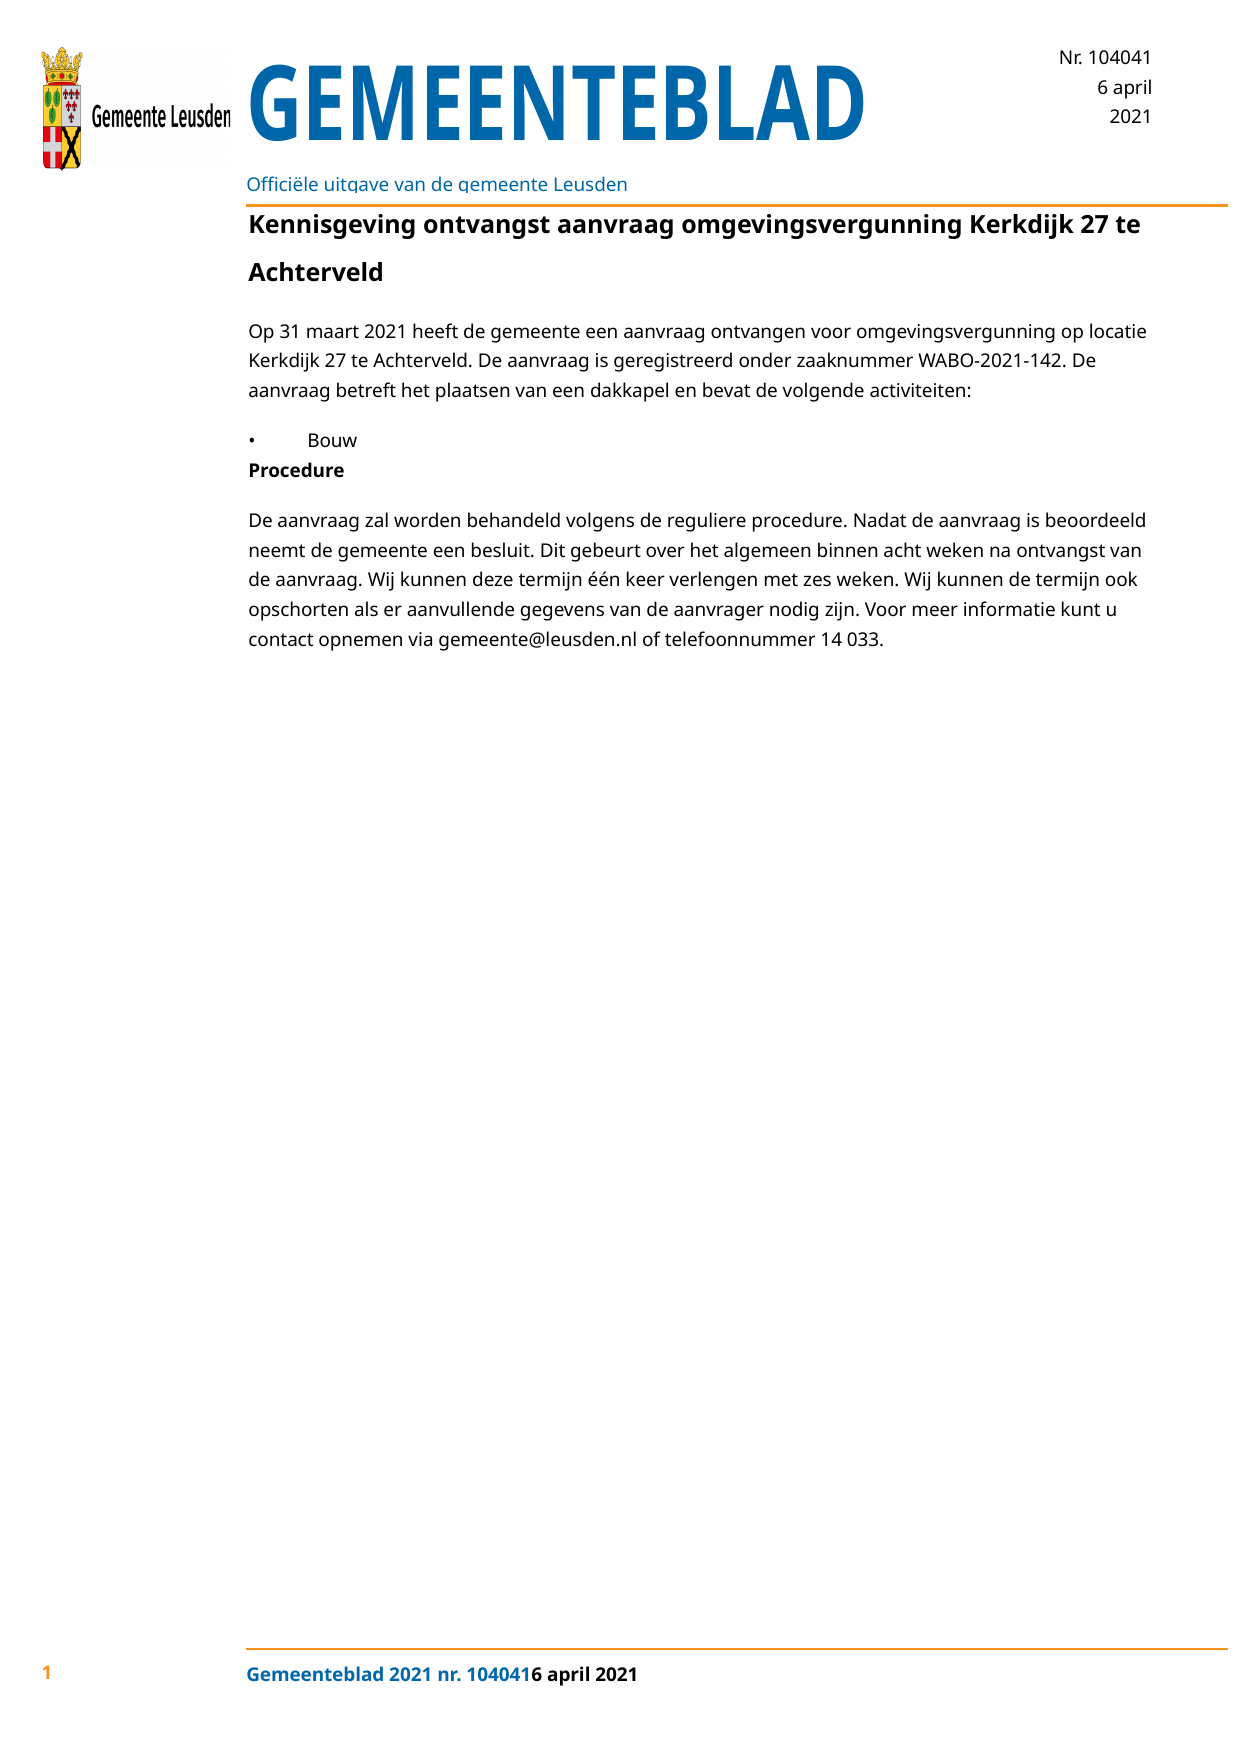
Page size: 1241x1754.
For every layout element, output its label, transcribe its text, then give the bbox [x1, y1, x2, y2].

text Op 31 maart 2021 heeft de gemeente een aanvraag ontvangen voor omgevingsvergunning op locatie Kerkdijk 27 te Achterveld. De aanvraag is geregistreerd onder zaaknummer WABO-2021-142. De aanvraag betreft het plaatsen van een dakkapel en bevat de volgende activiteiten: [248, 318, 1152, 403]
picture [41, 47, 231, 172]
text Procedure [248, 457, 1152, 483]
list Bouw [248, 427, 1152, 453]
text Kennisgeving ontvangst aanvraag omgevingsvergunning Kerkdijk 27 te Achterveld [248, 207, 1152, 288]
text De aanvraag zal worden behandeld volgens de reguliere procedure. Nadat de aanvraag is beoordeeld neemt de gemeente een besluit. Dit gebeurt over het algemeen binnen acht weken na ontvangst van de aanvraag. Wij kunnen deze termijn één keer verlengen met zes weken. Wij kunnen de termijn ook opschorten als er aanvullende gegevens van de aanvrager nodig zijn. Voor meer informatie kunt u contact opnemen via gemeente@leusden.nl of telefoonnummer 14 033. [248, 507, 1152, 652]
